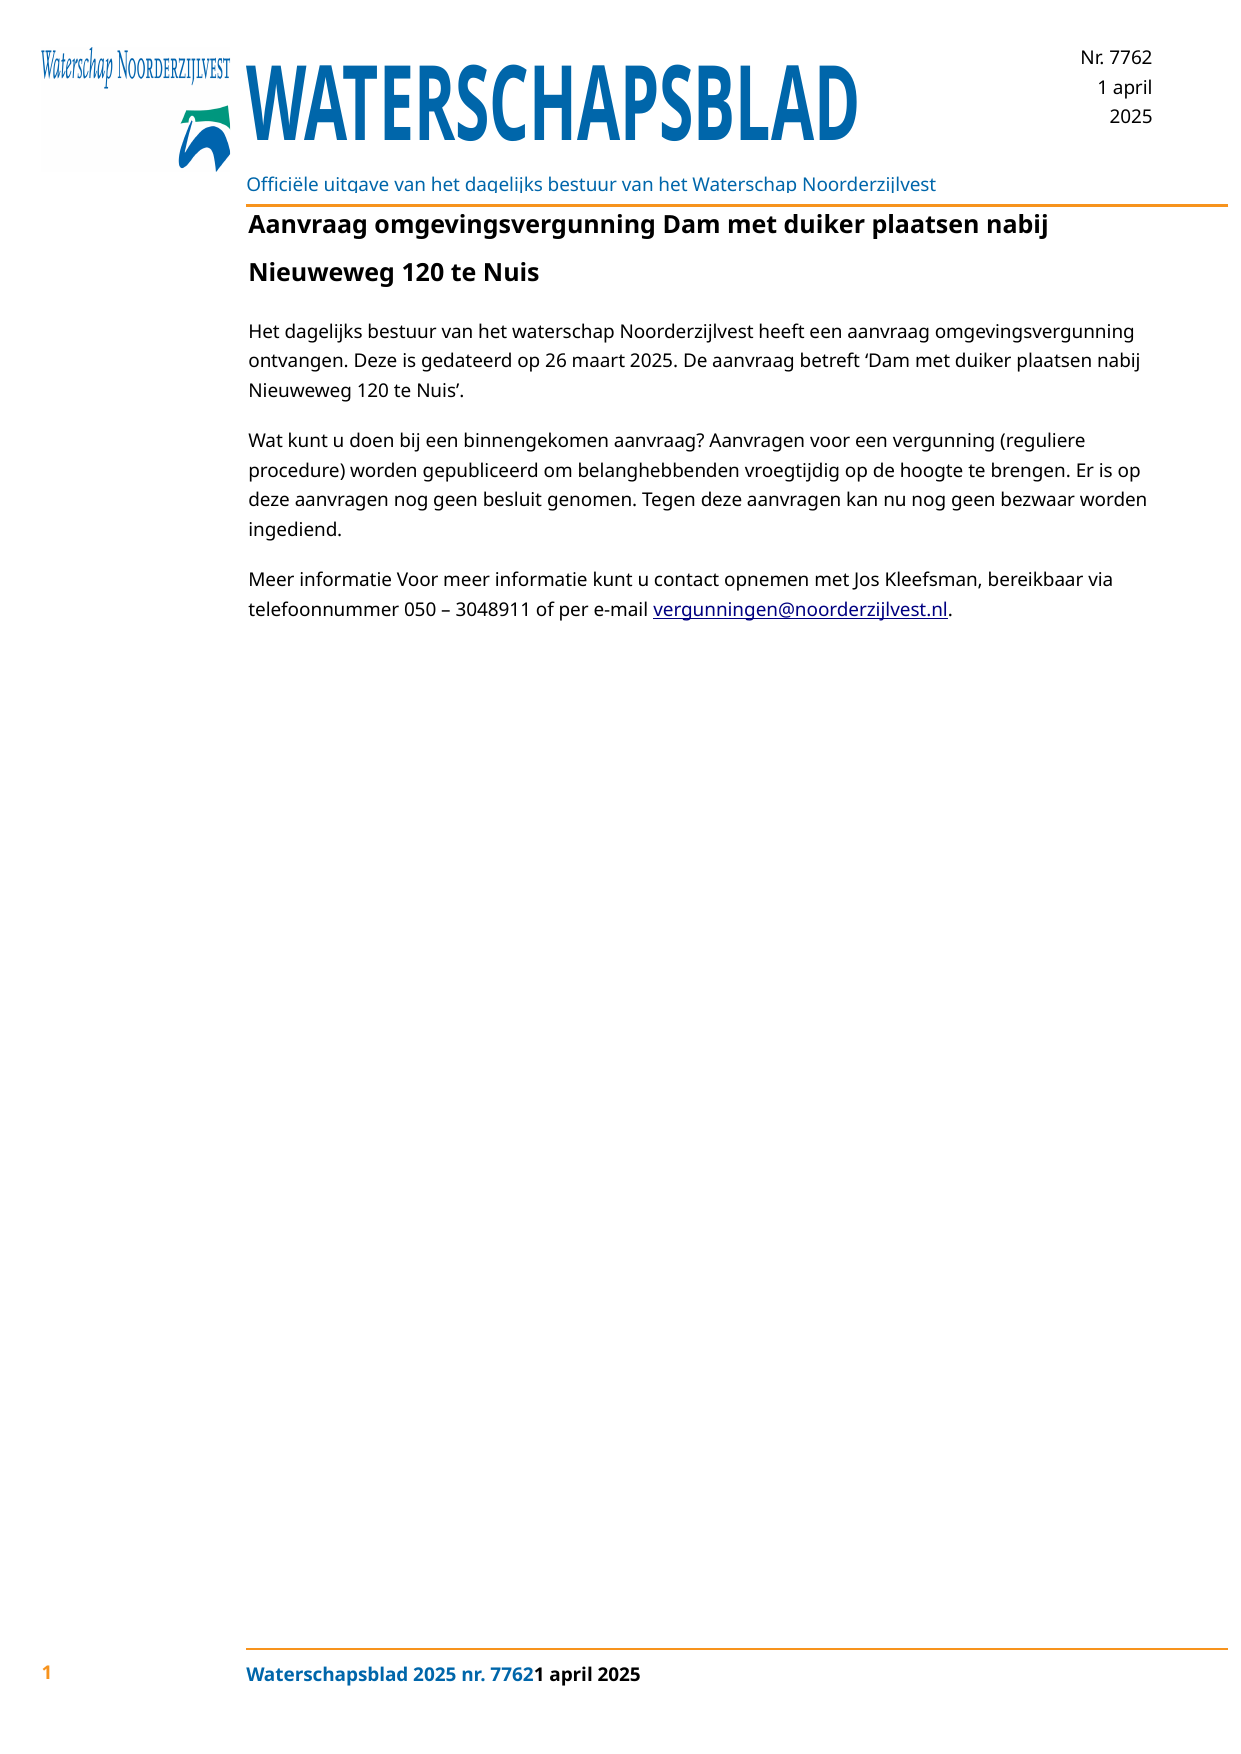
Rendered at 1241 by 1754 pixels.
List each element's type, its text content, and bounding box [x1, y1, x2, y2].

text Meer informatie Voor meer informatie kunt u contact opnemen met Jos Kleefsman, bereikbaar via telefoonnummer 050 – 3048911 of per e-mail vergunningen@noorderzijlvest.nl. [248, 567, 1152, 622]
text Aanvraag omgevingsvergunning Dam met duiker plaatsen nabij Nieuweweg 120 te Nuis [248, 207, 1152, 288]
picture [41, 47, 231, 172]
text Het dagelijks bestuur van het waterschap Noorderzijlvest heeft een aanvraag omgevingsvergunning ontvangen. Deze is gedateerd op 26 maart 2025. De aanvraag betreft ‘Dam met duiker plaatsen nabij Nieuweweg 120 te Nuis’. [248, 318, 1152, 403]
text Wat kunt u doen bij een binnengekomen aanvraag? Aanvragen voor een vergunning (reguliere procedure) worden gepubliceerd om belanghebbenden vroegtijdig op de hoogte te brengen. Er is op deze aanvragen nog geen besluit genomen. Tegen deze aanvragen kan nu nog geen bezwaar worden ingediend. [248, 427, 1152, 542]
